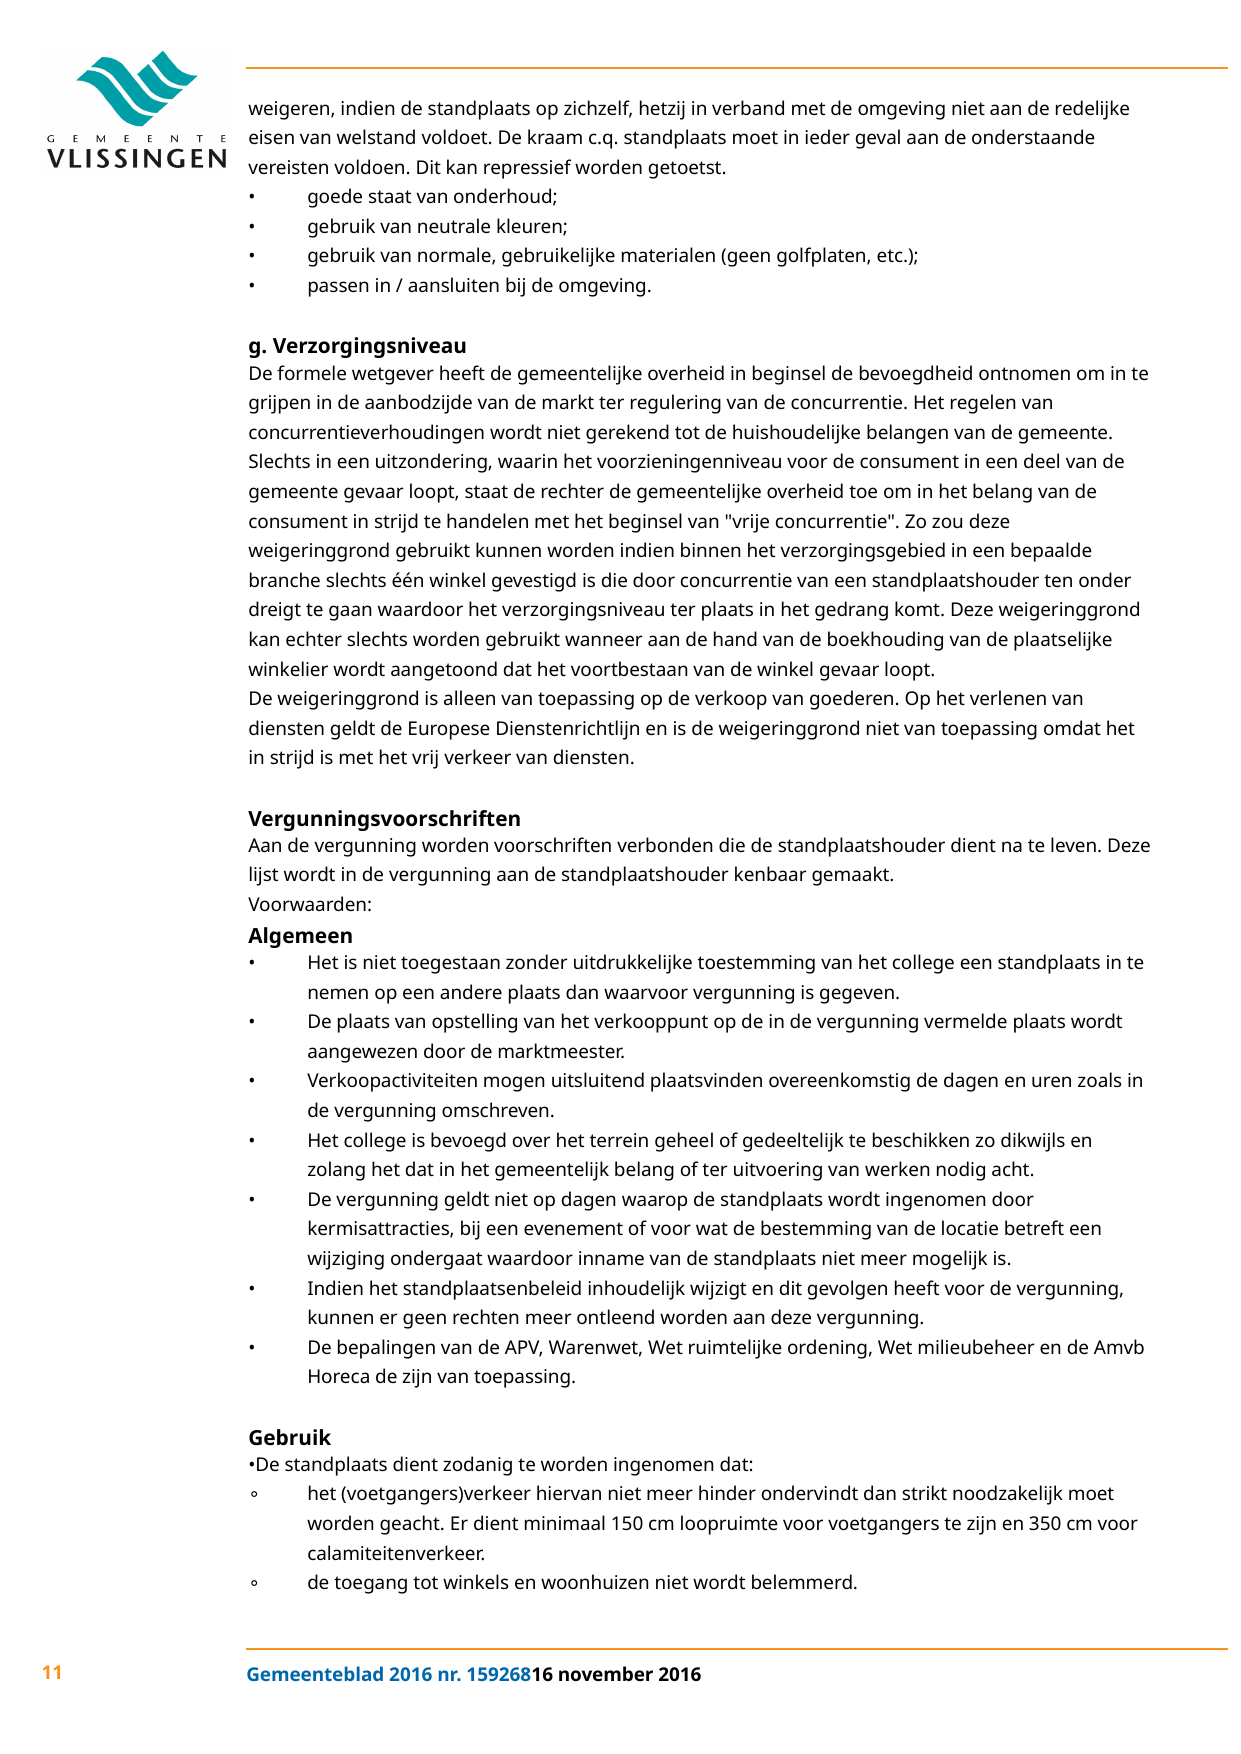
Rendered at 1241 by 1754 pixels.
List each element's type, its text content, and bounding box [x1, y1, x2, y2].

picture [41, 47, 231, 172]
list Het is niet toegestaan zonder uitdrukkelijke toestemming van het college een standplaats in te nemen op een andere plaats dan waarvoor vergunning is gegeven. [248, 949, 1152, 1004]
text •De standplaats dient zodanig te worden ingenomen dat: [248, 1451, 1152, 1477]
text weigeren, indien de standplaats op zichzelf, hetzij in verband met de omgeving niet aan de redelijke eisen van welstand voldoet. De kraam c.q. standplaats moet in ieder geval aan de onderstaande vereisten voldoen. Dit kan repressief worden getoetst. [248, 95, 1152, 180]
list Het college is bevoegd over het terrein geheel of gedeeltelijk te beschikken zo dikwijls en zolang het dat in het gemeentelijk belang of ter uitvoering van werken nodig acht. [248, 1127, 1152, 1182]
list de toegang tot winkels en woonhuizen niet wordt belemmerd. [248, 1569, 1152, 1595]
text De weigeringgrond is alleen van toepassing op de verkoop van goederen. Op het verlenen van diensten geldt de Europese Dienstenrichtlijn en is de weigeringgrond niet van toepassing omdat het in strijd is met het vrij verkeer van diensten. [248, 685, 1152, 770]
list passen in / aansluiten bij de omgeving. [248, 272, 1152, 298]
list De vergunning geldt niet op dagen waarop de standplaats wordt ingenomen door kermisattracties, bij een evenement of voor wat de bestemming van de locatie betreft een wijziging ondergaat waardoor inname van de standplaats niet meer mogelijk is. [248, 1186, 1152, 1271]
list De plaats van opstelling van het verkooppunt op de in de vergunning vermelde plaats wordt aangewezen door de marktmeester. [248, 1008, 1152, 1064]
text g. Verzorgingsniveau [248, 331, 1152, 360]
list Verkoopactiviteiten mogen uitsluitend plaatsvinden overeenkomstig de dagen en uren zoals in de vergunning omschreven. [248, 1068, 1152, 1123]
text Vergunningsvoorschriften [248, 804, 1152, 832]
list Indien het standplaatsenbeleid inhoudelijk wijzigt en dit gevolgen heeft voor de vergunning, kunnen er geen rechten meer ontleend worden aan deze vergunning. [248, 1275, 1152, 1330]
list De bepalingen van de APV, Warenwet, Wet ruimtelijke ordening, Wet milieubeheer en de Amvb Horeca de zijn van toepassing. [248, 1334, 1152, 1389]
text Gebruik [248, 1423, 1152, 1451]
list goede staat van onderhoud; [248, 183, 1152, 209]
list het (voetgangers)verkeer hiervan niet meer hinder ondervindt dan strikt noodzakelijk moet worden geacht. Er dient minimaal 150 cm loopruimte voor voetgangers te zijn en 350 cm voor calamiteitenverkeer. [248, 1481, 1152, 1566]
text Voorwaarden: [248, 891, 1152, 917]
text Aan de vergunning worden voorschriften verbonden die de standplaatshouder dient na te leven. Deze lijst wordt in de vergunning aan de standplaatshouder kenbaar gemaakt. [248, 832, 1152, 887]
list gebruik van normale, gebruikelijke materialen (geen golfplaten, etc.); [248, 243, 1152, 268]
text De formele wetgever heeft de gemeentelijke overheid in beginsel de bevoegdheid ontnomen om in te grijpen in de aanbodzijde van de markt ter regulering van de concurrentie. Het regelen van concurrentieverhoudingen wordt niet gerekend tot de huishoudelijke belangen van de gemeente. Slechts in een uitzondering, waarin het voorzieningenniveau voor de consument in een deel van de gemeente gevaar loopt, staat de rechter de gemeentelijke overheid toe om in het belang van de consument in strijd te handelen met het beginsel van "vrije concurrentie". Zo zou deze weigeringgrond gebruikt kunnen worden indien binnen het verzorgingsgebied in een bepaalde branche slechts één winkel gevestigd is die door concurrentie van een standplaatshouder ten onder dreigt te gaan waardoor het verzorgingsniveau ter plaats in het gedrang komt. Deze weigeringgrond kan echter slechts worden gebruikt wanneer aan de hand van de boekhouding van de plaatselijke winkelier wordt aangetoond dat het voortbestaan van de winkel gevaar loopt. [248, 360, 1152, 681]
text Algemeen [248, 921, 1152, 949]
list gebruik van neutrale kleuren; [248, 213, 1152, 239]
